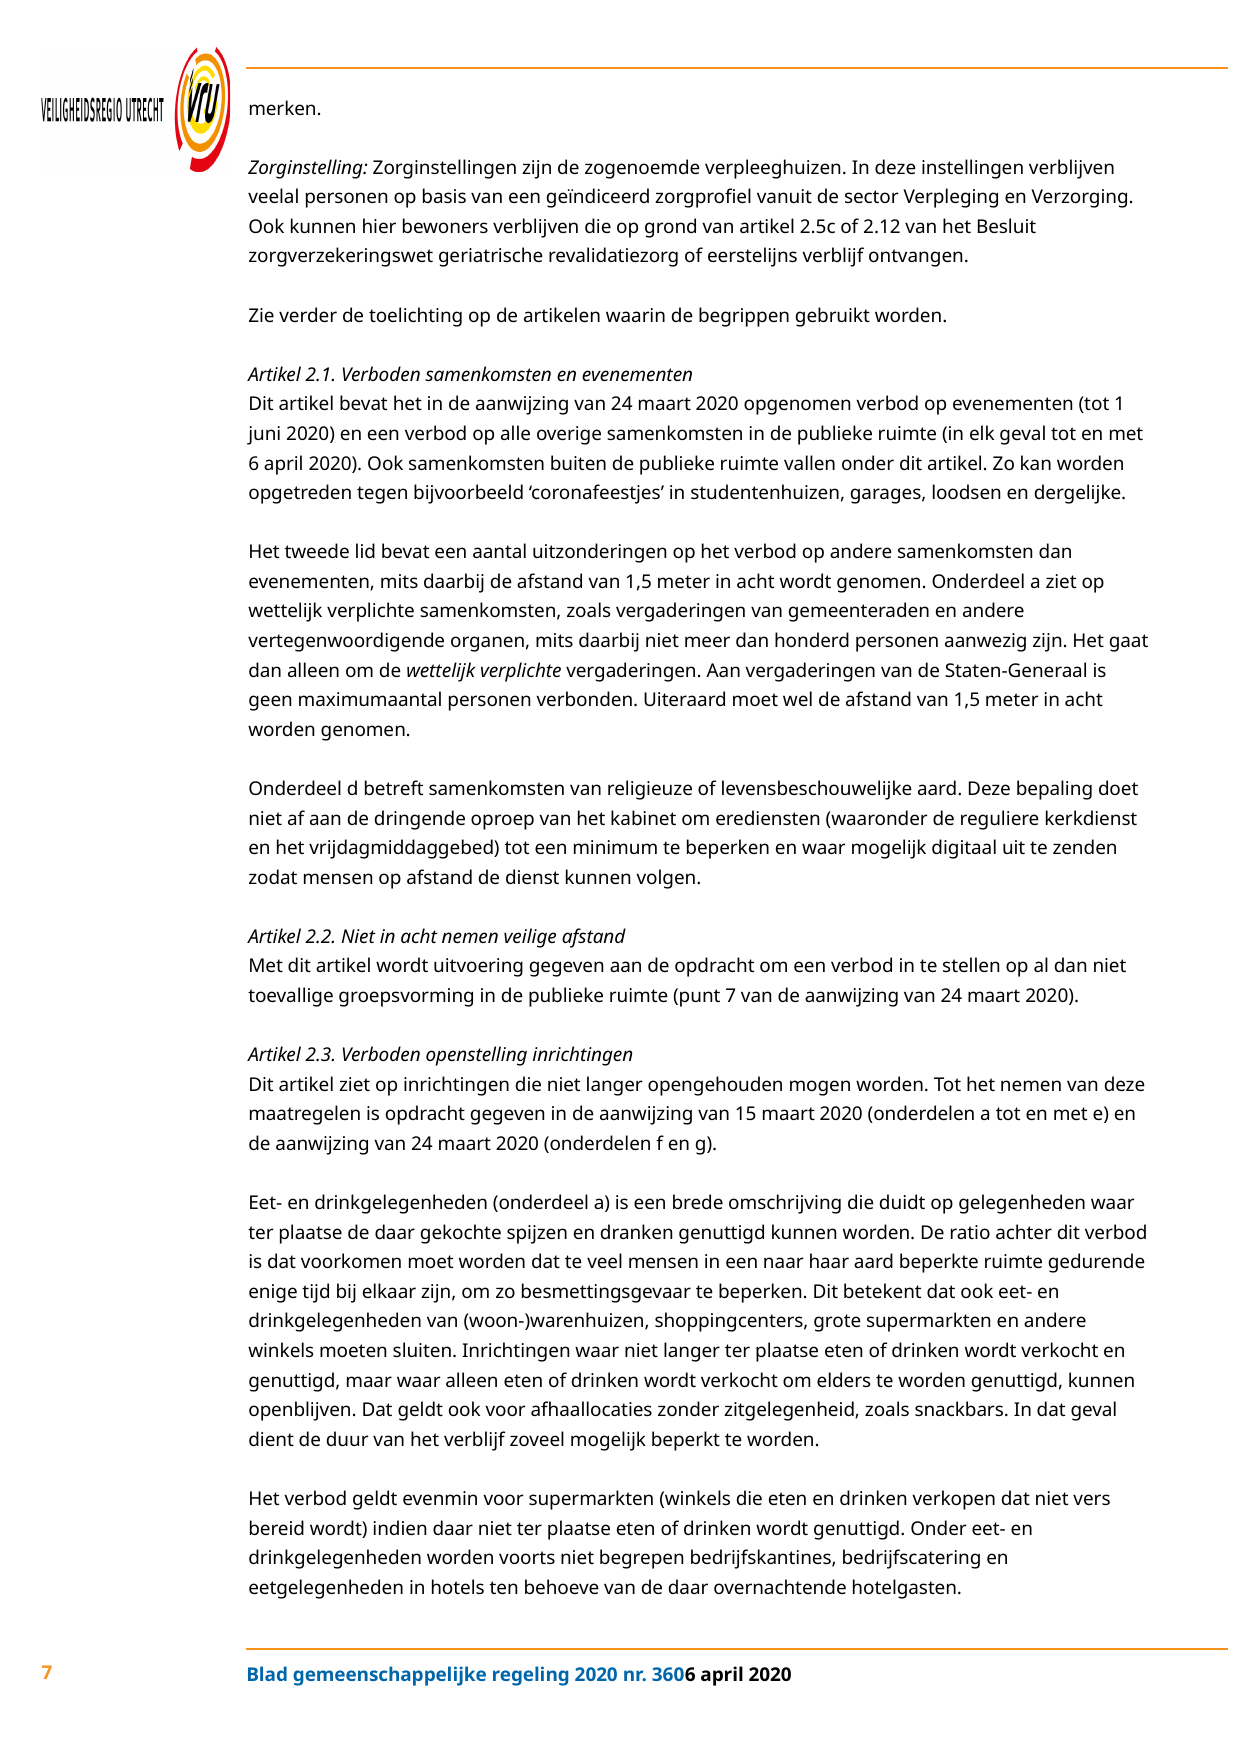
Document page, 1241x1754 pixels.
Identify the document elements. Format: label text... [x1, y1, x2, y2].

text Het tweede lid bevat een aantal uitzonderingen op het verbod op andere samenkomsten dan evenementen, mits daarbij de afstand van 1,5 meter in acht wordt genomen. Onderdeel a ziet op wettelijk verplichte samenkomsten, zoals vergaderingen van gemeenteraden en andere vertegenwoordigende organen, mits daarbij niet meer dan honderd personen aanwezig zijn. Het gaat dan alleen om de wettelijk verplichte vergaderingen. Aan vergaderingen van de Staten-Generaal is geen maximumaantal personen verbonden. Uiteraard moet wel de afstand van 1,5 meter in acht worden genomen. [248, 538, 1152, 742]
picture [41, 47, 231, 172]
text Dit artikel bevat het in de aanwijzing van 24 maart 2020 opgenomen verbod op evenementen (tot 1 juni 2020) en een verbod op alle overige samenkomsten in de publieke ruimte (in elk geval tot en met 6 april 2020). Ook samenkomsten buiten de publieke ruimte vallen onder dit artikel. Zo kan worden opgetreden tegen bijvoorbeeld ‘coronafeestjes’ in studentenhuizen, garages, loodsen en dergelijke. [248, 391, 1152, 505]
text merken. [248, 95, 1152, 121]
text Artikel 2.1. Verboden samenkomsten en evenementen [248, 361, 1152, 387]
text Artikel 2.3. Verboden openstelling inrichtingen [248, 1041, 1152, 1067]
text Eet- en drinkgelegenheden (onderdeel a) is een brede omschrijving die duidt op gelegenheden waar ter plaatse de daar gekochte spijzen en dranken genuttigd kunnen worden. De ratio achter dit verbod is dat voorkomen moet worden dat te veel mensen in een naar haar aard beperkte ruimte gedurende enige tijd bij elkaar zijn, om zo besmettingsgevaar te beperken. Dit betekent dat ook eet- en drinkgelegenheden van (woon-)warenhuizen, shoppingcenters, grote supermarkten en andere winkels moeten sluiten. Inrichtingen waar niet langer ter plaatse eten of drinken wordt verkocht en genuttigd, maar waar alleen eten of drinken wordt verkocht om elders te worden genuttigd, kunnen openblijven. Dat geldt ook voor afhaallocaties zonder zitgelegenheid, zoals snackbars. In dat geval dient de duur van het verblijf zoveel mogelijk beperkt te worden. [248, 1189, 1152, 1452]
text Onderdeel d betreft samenkomsten van religieuze of levensbeschouwelijke aard. Deze bepaling doet niet af aan de dringende oproep van het kabinet om erediensten (waaronder de reguliere kerkdienst en het vrijdagmiddaggebed) tot een minimum te beperken en waar mogelijk digitaal uit te zenden zodat mensen op afstand de dienst kunnen volgen. [248, 775, 1152, 890]
text Zie verder de toelichting op de artikelen waarin de begrippen gebruikt worden. [248, 302, 1152, 328]
text Met dit artikel wordt uitvoering gegeven aan de opdracht om een verbod in te stellen op al dan niet toevallige groepsvorming in de publieke ruimte (punt 7 van de aanwijzing van 24 maart 2020). [248, 953, 1152, 1008]
text Zorginstelling: Zorginstellingen zijn de zogenoemde verpleeghuizen. In deze instellingen verblijven veelal personen op basis van een geïndiceerd zorgprofiel vanuit de sector Verpleging en Verzorging. Ook kunnen hier bewoners verblijven die op grond van artikel 2.5c of 2.12 van het Besluit zorgverzekeringswet geriatrische revalidatiezorg of eerstelijns verblijf ontvangen. [248, 154, 1152, 268]
text Het verbod geldt evenmin voor supermarkten (winkels die eten en drinken verkopen dat niet vers bereid wordt) indien daar niet ter plaatse eten of drinken wordt genuttigd. Onder eet- en drinkgelegenheden worden voorts niet begrepen bedrijfskantines, bedrijfscatering en eetgelegenheden in hotels ten behoeve van de daar overnachtende hotelgasten. [248, 1485, 1152, 1600]
text Dit artikel ziet op inrichtingen die niet langer opengehouden mogen worden. Tot het nemen van deze maatregelen is opdracht gegeven in de aanwijzing van 15 maart 2020 (onderdelen a tot en met e) en de aanwijzing van 24 maart 2020 (onderdelen f en g). [248, 1071, 1152, 1156]
text Artikel 2.2. Niet in acht nemen veilige afstand [248, 923, 1152, 949]
